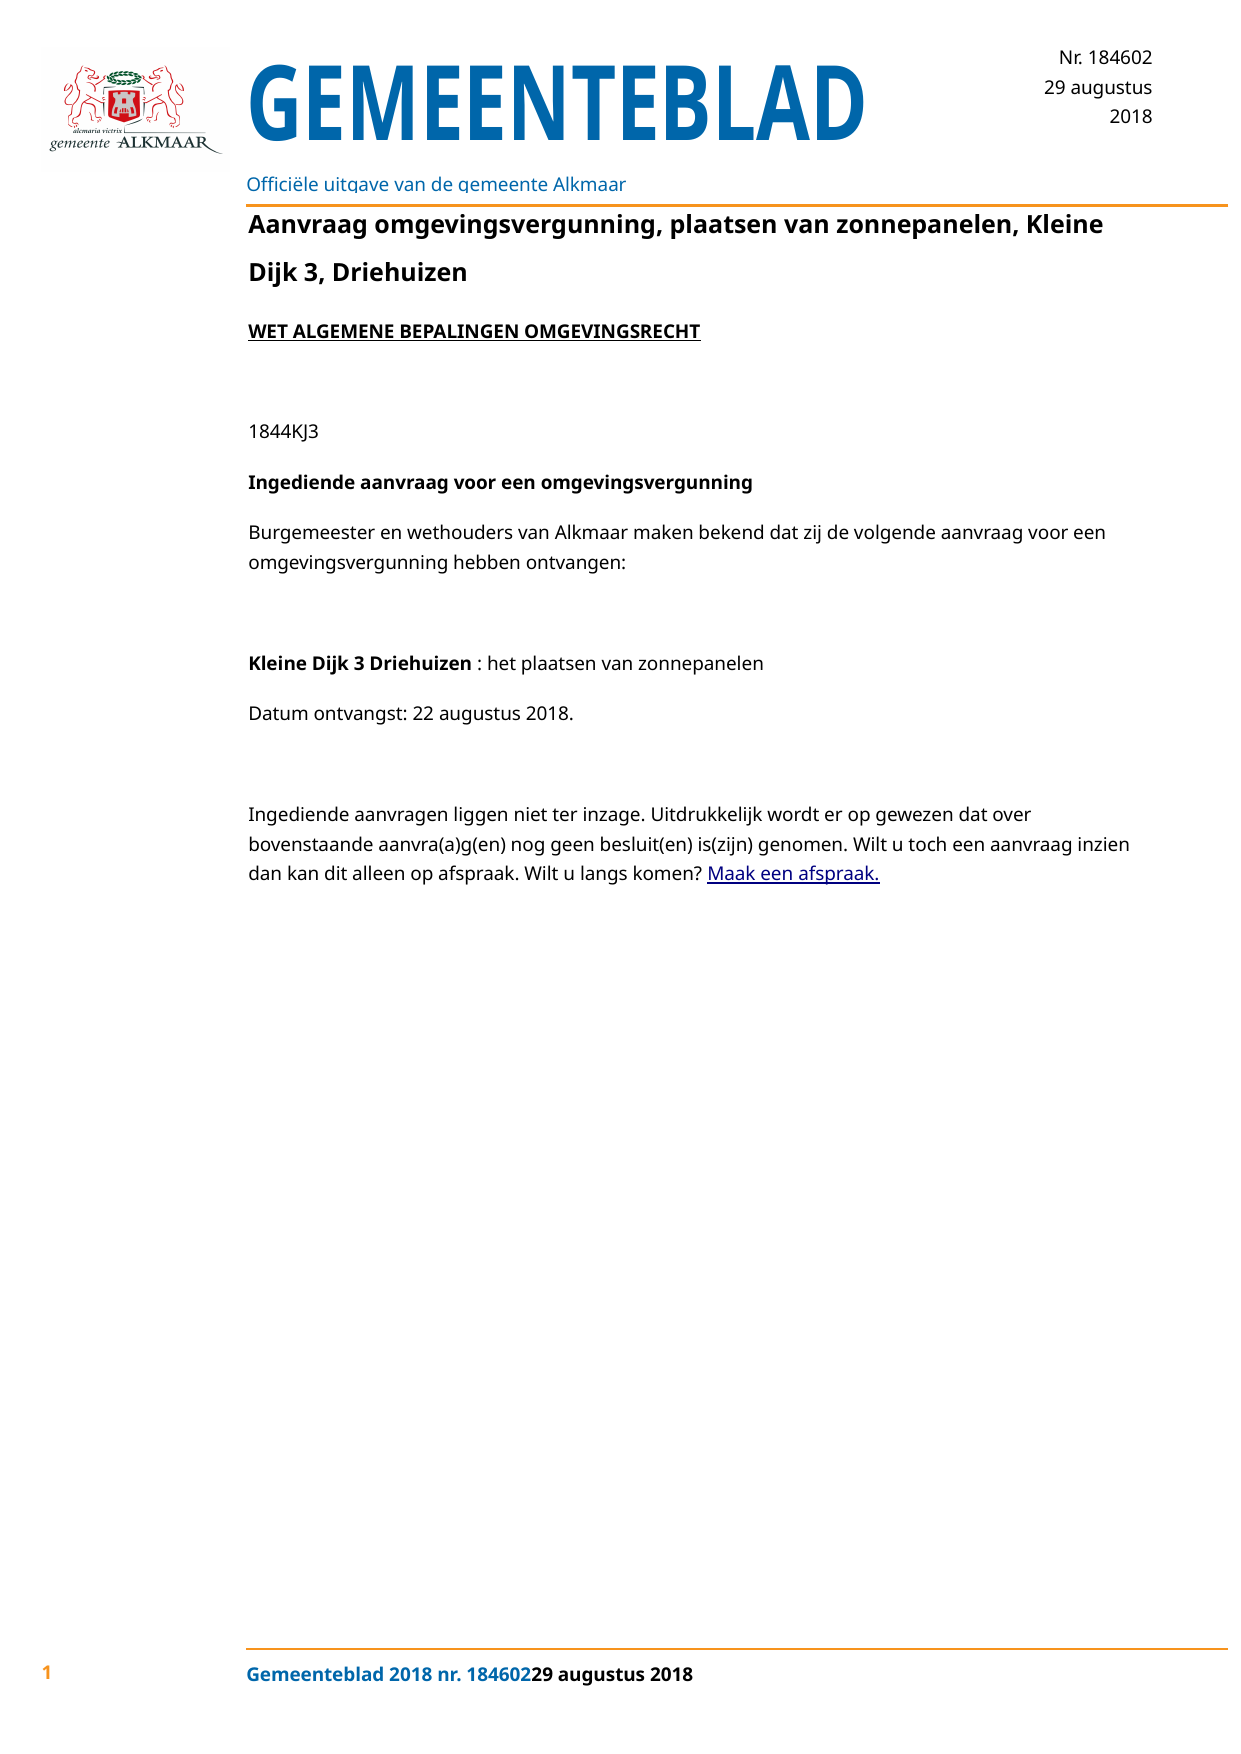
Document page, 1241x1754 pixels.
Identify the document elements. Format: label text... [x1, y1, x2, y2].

picture [41, 47, 231, 172]
text WET ALGEMENE BEPALINGEN OMGEVINGSRECHT [248, 318, 1152, 344]
text Ingediende aanvragen liggen niet ter inzage. Uitdrukkelijk wordt er op gewezen dat over bovenstaande aanvra(a)g(en) nog geen besluit(en) is(zijn) genomen. Wilt u toch een aanvraag inzien dan kan dit alleen op afspraak. Wilt u langs komen? Maak een afspraak. [248, 801, 1152, 886]
text Datum ontvangst: 22 augustus 2018. [248, 700, 1152, 726]
text Kleine Dijk 3 Driehuizen : het plaatsen van zonnepanelen [248, 650, 1152, 676]
text Aanvraag omgevingsvergunning, plaatsen van zonnepanelen, Kleine Dijk 3, Driehuizen [248, 207, 1152, 288]
text Ingediende aanvraag voor een omgevingsvergunning [248, 469, 1152, 495]
text 1844KJ3 [248, 419, 1152, 444]
text Burgemeester en wethouders van Alkmaar maken bekend dat zij de volgende aanvraag voor een omgevingsvergunning hebben ontvangen: [248, 519, 1152, 575]
